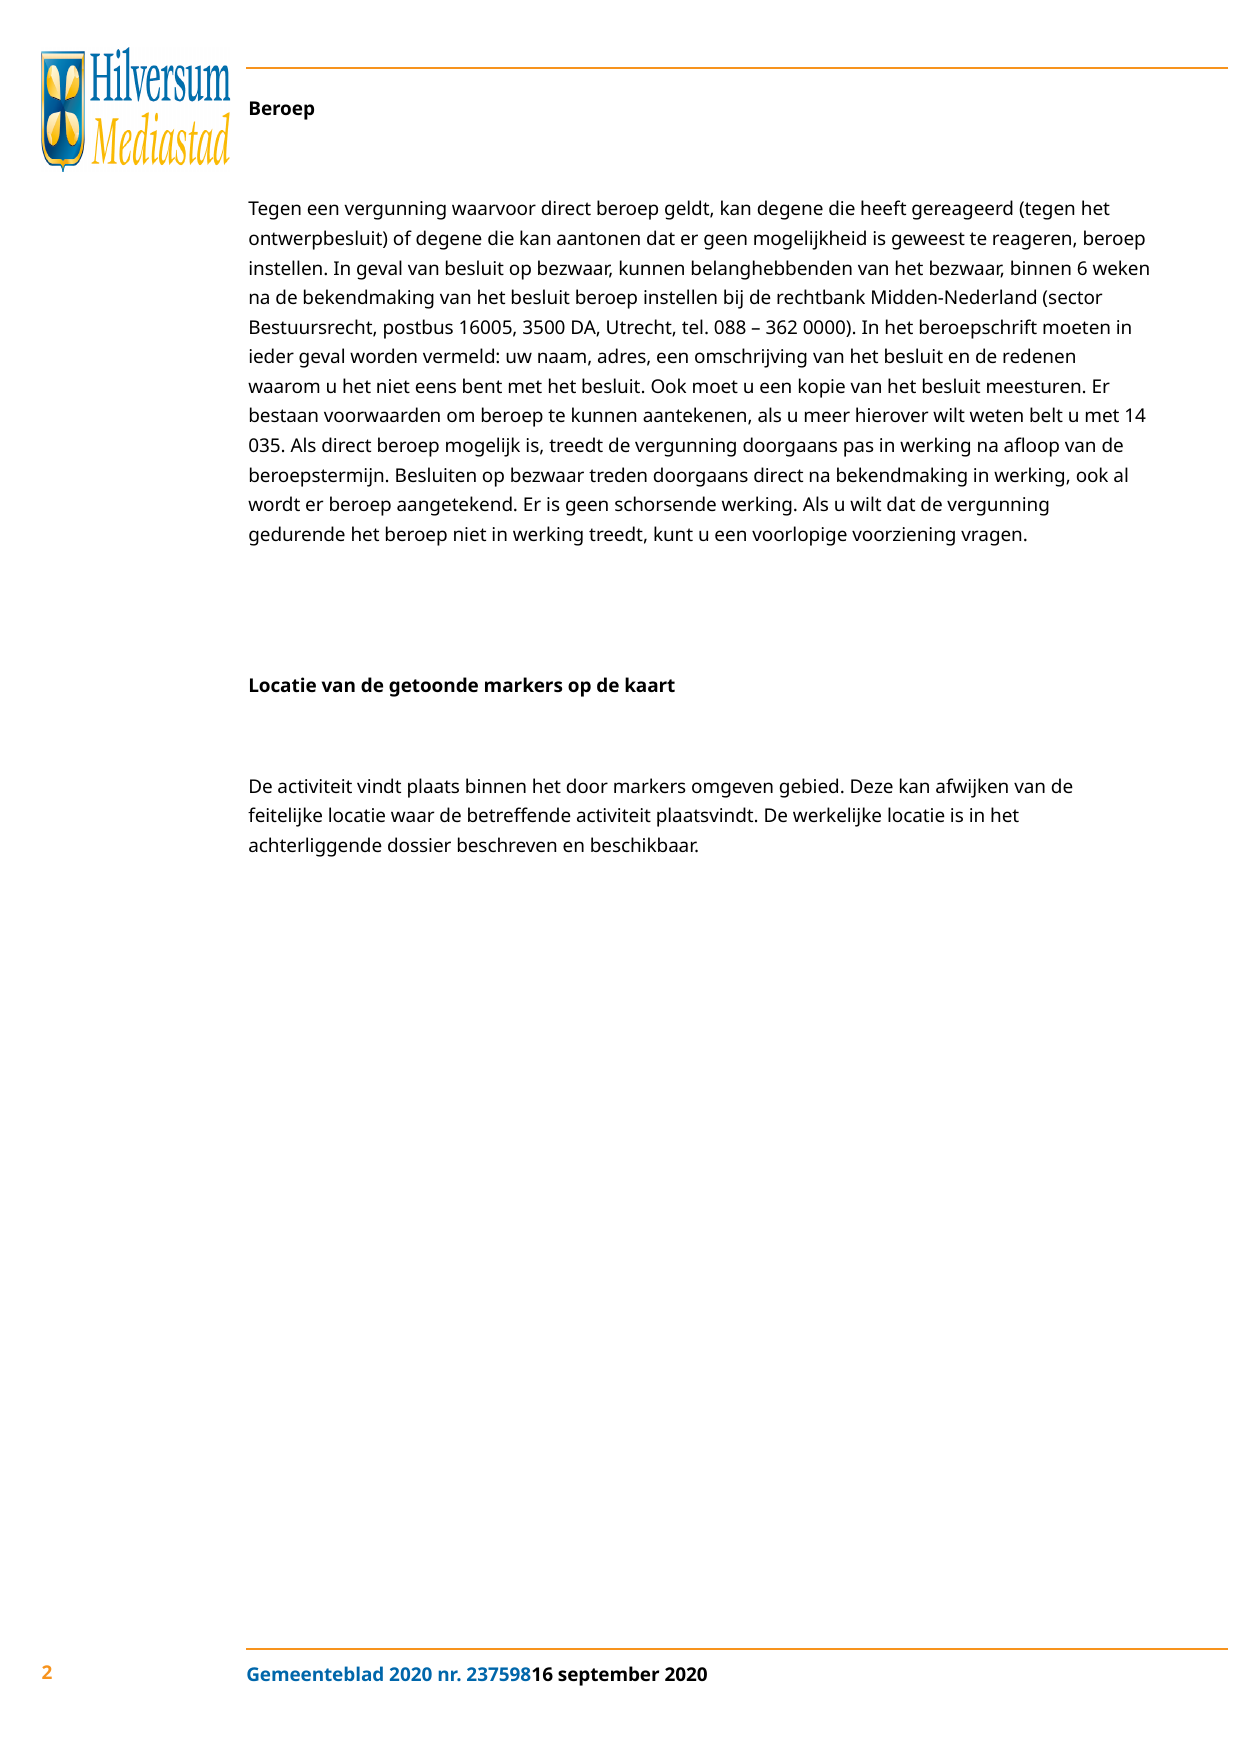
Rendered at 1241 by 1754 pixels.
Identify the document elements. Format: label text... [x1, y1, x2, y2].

text De activiteit vindt plaats binnen het door markers omgeven gebied. Deze kan afwijken van de feitelijke locatie waar de betreffende activiteit plaatsvindt. De werkelijke locatie is in het achterliggende dossier beschreven en beschikbaar. [248, 773, 1152, 858]
picture [41, 47, 231, 172]
text Tegen een vergunning waarvoor direct beroep geldt, kan degene die heeft gereageerd (tegen het ontwerpbesluit) of degene die kan aantonen dat er geen mogelijkheid is geweest te reageren, beroep instellen. In geval van besluit op bezwaar, kunnen belanghebbenden van het bezwaar, binnen 6 weken na de bekendmaking van het besluit beroep instellen bij de rechtbank Midden-Nederland (sector Bestuursrecht, postbus 16005, 3500 DA, Utrecht, tel. 088 – 362 0000). In het beroepschrift moeten in ieder geval worden vermeld: uw naam, adres, een omschrijving van het besluit en de redenen waarom u het niet eens bent met het besluit. Ook moet u een kopie van het besluit meesturen. Er bestaan voorwaarden om beroep te kunnen aantekenen, als u meer hierover wilt weten belt u met 14 035. Als direct beroep mogelijk is, treedt de vergunning doorgaans pas in werking na afloop van de beroepstermijn. Besluiten op bezwaar treden doorgaans direct na bekendmaking in werking, ook al wordt er beroep aangetekend. Er is geen schorsende werking. Als u wilt dat de vergunning gedurende het beroep niet in werking treedt, kunt u een voorlopige voorziening vragen. [248, 196, 1152, 547]
text Locatie van de getoonde markers op de kaart [248, 672, 1152, 698]
text Beroep [248, 95, 1152, 121]
